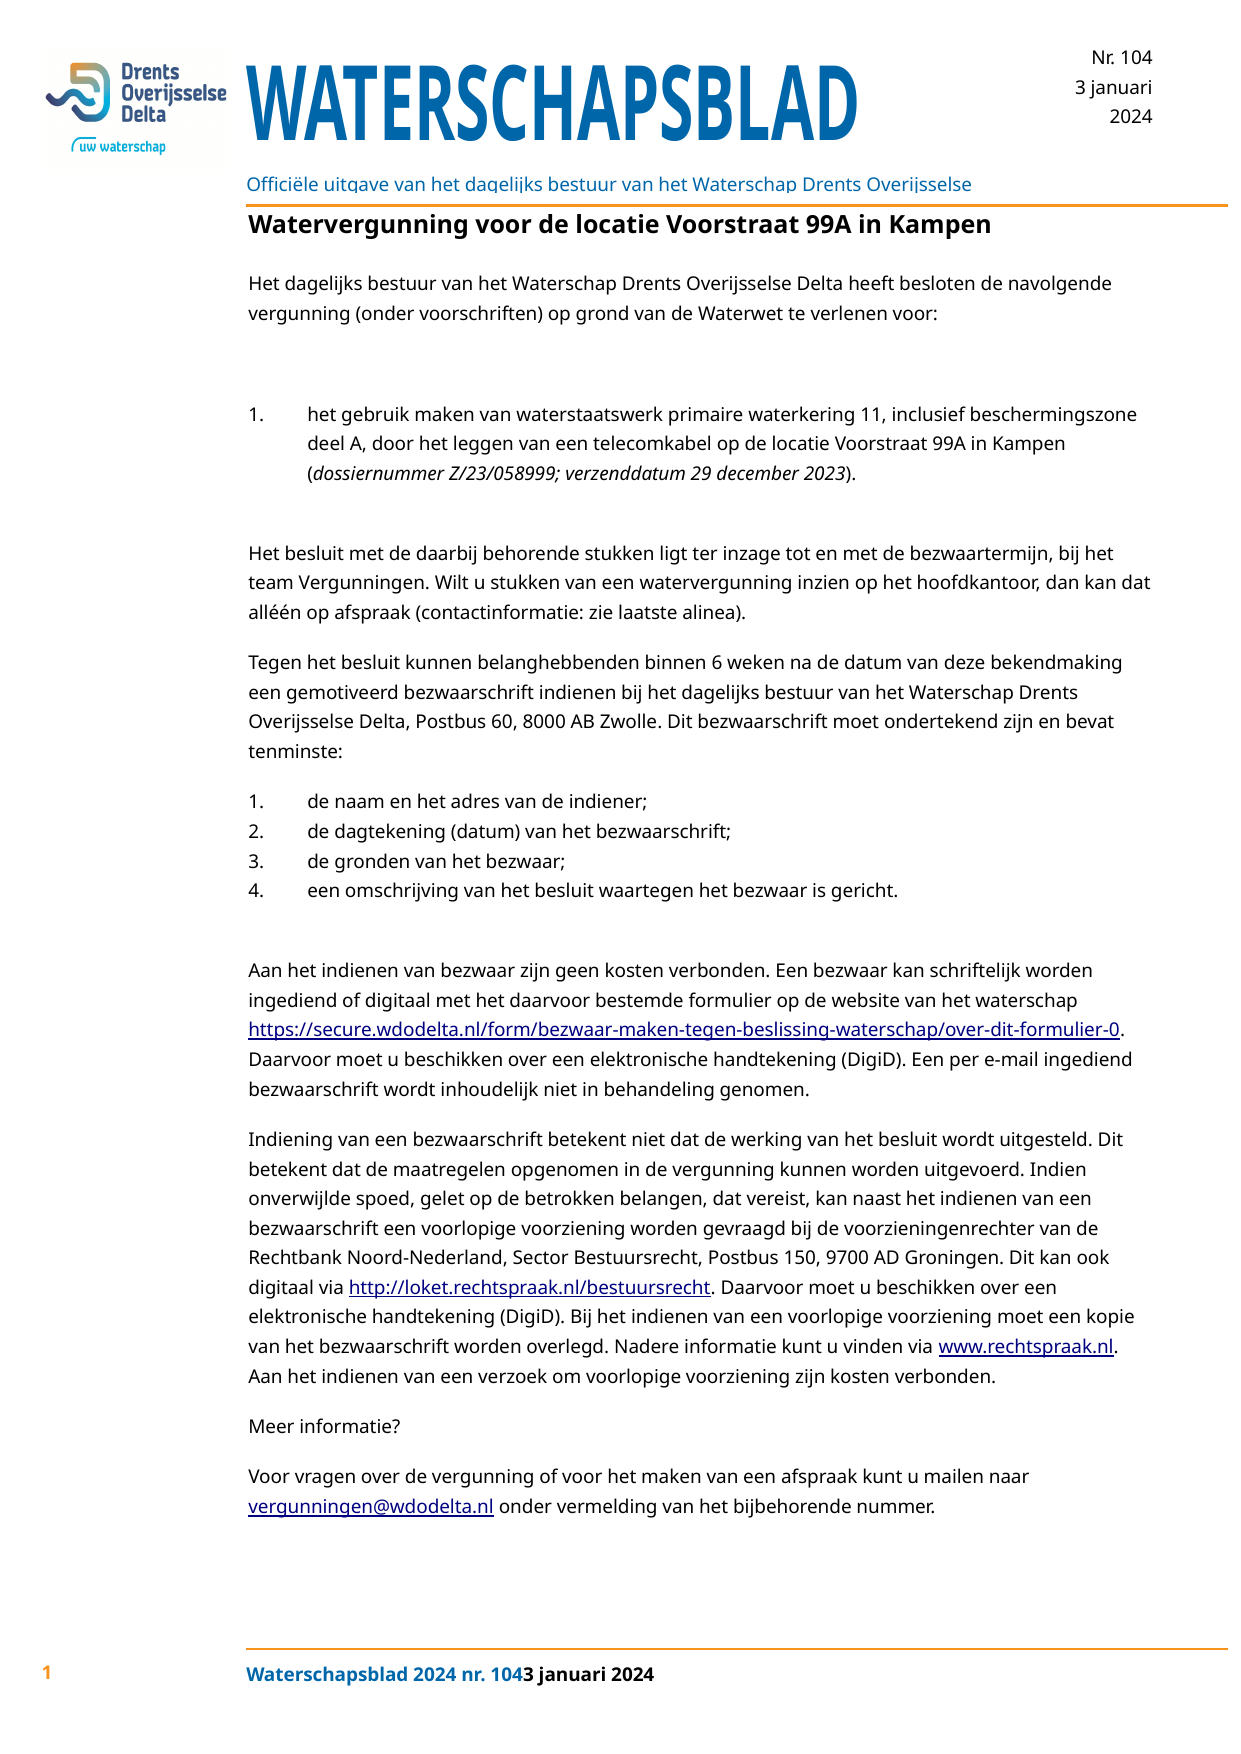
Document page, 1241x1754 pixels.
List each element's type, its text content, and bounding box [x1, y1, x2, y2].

list de naam en het adres van de indiener; [248, 789, 1152, 814]
text Meer informatie? [248, 1413, 1152, 1439]
text Aan het indienen van bezwaar zijn geen kosten verbonden. Een bezwaar kan schriftelijk worden ingediend of digitaal met het daarvoor bestemde formulier op de website van het waterschap https://secure.wdodelta.nl/form/bezwaar-maken-tegen-beslissing-waterschap/over-dit-formulier-0. Daarvoor moet u beschikken over een elektronische handtekening (DigiD). Een per e-mail ingediend bezwaarschrift wordt inhoudelijk niet in behandeling genomen. [248, 957, 1152, 1101]
text Watervergunning voor de locatie Voorstraat 99A in Kampen [248, 207, 1152, 241]
text Indiening van een bezwaarschrift betekent niet dat de werking van het besluit wordt uitgesteld. Dit betekent dat de maatregelen opgenomen in de vergunning kunnen worden uitgevoerd. Indien onverwijlde spoed, gelet op de betrokken belangen, dat vereist, kan naast het indienen van een bezwaarschrift een voorlopige voorziening worden gevraagd bij de voorzieningenrechter van de Rechtbank Noord-Nederland, Sector Bestuursrecht, Postbus 150, 9700 AD Groningen. Dit kan ook digitaal via http://loket.rechtspraak.nl/bestuursrecht. Daarvoor moet u beschikken over een elektronische handtekening (DigiD). Bij het indienen van een voorlopige voorziening moet een kopie van het bezwaarschrift worden overlegd. Nadere informatie kunt u vinden via www.rechtspraak.nl. Aan het indienen van een verzoek om voorlopige voorziening zijn kosten verbonden. [248, 1126, 1152, 1388]
list een omschrijving van het besluit waartegen het bezwaar is gericht. [248, 877, 1152, 903]
text Voor vragen over de vergunning of voor het maken van een afspraak kunt u mailen naar vergunningen@wdodelta.nl onder vermelding van het bijbehorende nummer. [248, 1464, 1152, 1519]
text Tegen het besluit kunnen belanghebbenden binnen 6 weken na de datum van deze bekendmaking een gemotiveerd bezwaarschrift indienen bij het dagelijks bestuur van het Waterschap Drents Overijsselse Delta, Postbus 60, 8000 AB Zwolle. Dit bezwaarschrift moet ondertekend zijn en bevat tenminste: [248, 649, 1152, 764]
list het gebruik maken van waterstaatswerk primaire waterkering 11, inclusief beschermingszone deel A, door het leggen van een telecomkabel op de locatie Voorstraat 99A in Kampen (dossiernummer Z/23/058999; verzenddatum 29 december 2023). [248, 401, 1152, 486]
picture [41, 47, 231, 172]
text Het besluit met de daarbij behorende stukken ligt ter inzage tot en met de bezwaartermijn, bij het team Vergunningen. Wilt u stukken van een watervergunning inzien op het hoofdkantoor, dan kan dat alléén op afspraak (contactinformatie: zie laatste alinea). [248, 540, 1152, 625]
text Het dagelijks bestuur van het Waterschap Drents Overijsselse Delta heeft besloten de navolgende vergunning (onder voorschriften) op grond van de Waterwet te verlenen voor: [248, 270, 1152, 326]
list de gronden van het bezwaar; [248, 848, 1152, 873]
list de dagtekening (datum) van het bezwaarschrift; [248, 818, 1152, 844]
